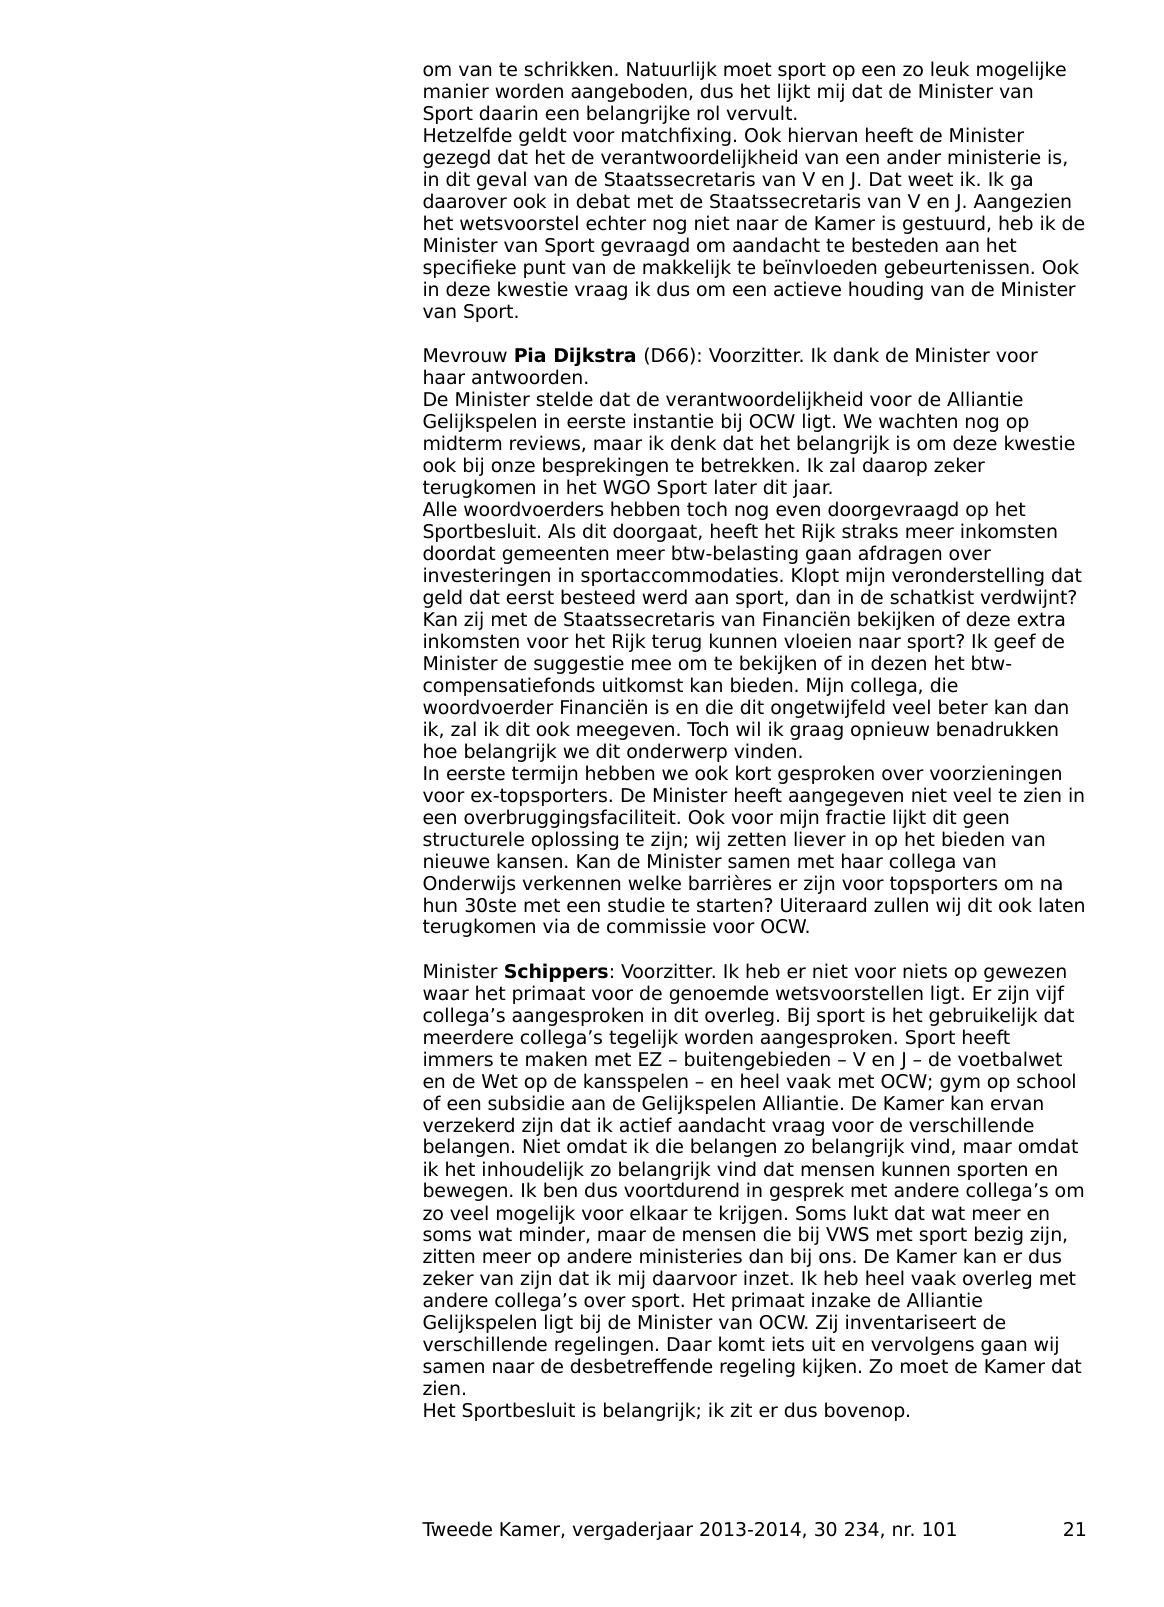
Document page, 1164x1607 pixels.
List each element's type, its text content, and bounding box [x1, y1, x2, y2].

text De Minister stelde dat de verantwoordelijkheid voor de Alliantie Gelijkspelen in eerste instantie bij OCW ligt. We wachten nog op midterm reviews, maar ik denk dat het belangrijk is om deze kwestie ook bij onze besprekingen te betrekken. Ik zal daarop zeker terugkomen in het WGO Sport later dit jaar. [422, 389, 1087, 499]
text Alle woordvoerders hebben toch nog even doorgevraagd op het Sportbesluit. Als dit doorgaat, heeft het Rijk straks meer inkomsten doordat gemeenten meer btw-belasting gaan afdragen over investeringen in sportaccommodaties. Klopt mijn veronderstelling dat geld dat eerst besteed werd aan sport, dan in de schatkist verdwijnt? Kan zij met de Staatssecretaris van Financiën bekijken of deze extra inkomsten voor het Rijk terug kunnen vloeien naar sport? Ik geef de Minister de suggestie mee om te bekijken of in dezen het btw-compensatiefonds uitkomst kan bieden. Mijn collega, die woordvoerder Financiën is en die dit ongetwijfeld veel beter kan dan ik, zal ik dit ook meegeven. Toch wil ik graag opnieuw benadrukken hoe belangrijk we dit onderwerp vinden. [422, 499, 1087, 763]
text Minister Schippers: Voorzitter. Ik heb er niet voor niets op gewezen waar het primaat voor de genoemde wetsvoorstellen ligt. Er zijn vijf collega’s aangesproken in dit overleg. Bij sport is het gebruikelijk dat meerdere collega’s tegelijk worden aangesproken. Sport heeft immers te maken met EZ – buitengebieden – V en J – de voetbalwet en de Wet op de kansspelen – en heel vaak met OCW; gym op school of een subsidie aan de Gelijkspelen Alliantie. De Kamer kan ervan verzekerd zijn dat ik actief aandacht vraag voor de verschillende belangen. Niet omdat ik die belangen zo belangrijk vind, maar omdat ik het inhoudelijk zo belangrijk vind dat mensen kunnen sporten en bewegen. Ik ben dus voortdurend in gesprek met andere collega’s om zo veel mogelijk voor elkaar te krijgen. Soms lukt dat wat meer en soms wat minder, maar de mensen die bij VWS met sport bezig zijn, zitten meer op andere ministeries dan bij ons. De Kamer kan er dus zeker van zijn dat ik mij daarvoor inzet. Ik heb heel vaak overleg met andere collega’s over sport. Het primaat inzake de Alliantie Gelijkspelen ligt bij de Minister van OCW. Zij inventariseert de verschillende regelingen. Daar komt iets uit en vervolgens gaan wij samen naar de desbetreffende regeling kijken. Zo moet de Kamer dat zien. [422, 961, 1087, 1400]
text om van te schrikken. Natuurlijk moet sport op een zo leuk mogelijke manier worden aangeboden, dus het lijkt mij dat de Minister van Sport daarin een belangrijke rol vervult. [422, 59, 1087, 125]
text In eerste termijn hebben we ook kort gesproken over voorzieningen voor ex-topsporters. De Minister heeft aangegeven niet veel te zien in een overbruggingsfaciliteit. Ook voor mijn fractie lijkt dit geen structurele oplossing te zijn; wij zetten liever in op het bieden van nieuwe kansen. Kan de Minister samen met haar collega van Onderwijs verkennen welke barrières er zijn voor topsporters om na hun 30ste met een studie te starten? Uiteraard zullen wij dit ook laten terugkomen via de commissie voor OCW. [422, 763, 1087, 938]
text Het Sportbesluit is belangrijk; ik zit er dus bovenop. [422, 1400, 1087, 1422]
text Hetzelfde geldt voor matchfixing. Ook hiervan heeft de Minister gezegd dat het de verantwoordelijkheid van een ander ministerie is, in dit geval van de Staatssecretaris van V en J. Dat weet ik. Ik ga daarover ook in debat met de Staatssecretaris van V en J. Aangezien het wetsvoorstel echter nog niet naar de Kamer is gestuurd, heb ik de Minister van Sport gevraagd om aandacht te besteden aan het specifieke punt van de makkelijk te beïnvloeden gebeurtenissen. Ook in deze kwestie vraag ik dus om een actieve houding van de Minister van Sport. [422, 125, 1087, 323]
text Mevrouw Pia Dijkstra (D66): Voorzitter. Ik dank de Minister voor haar antwoorden. [422, 345, 1087, 389]
